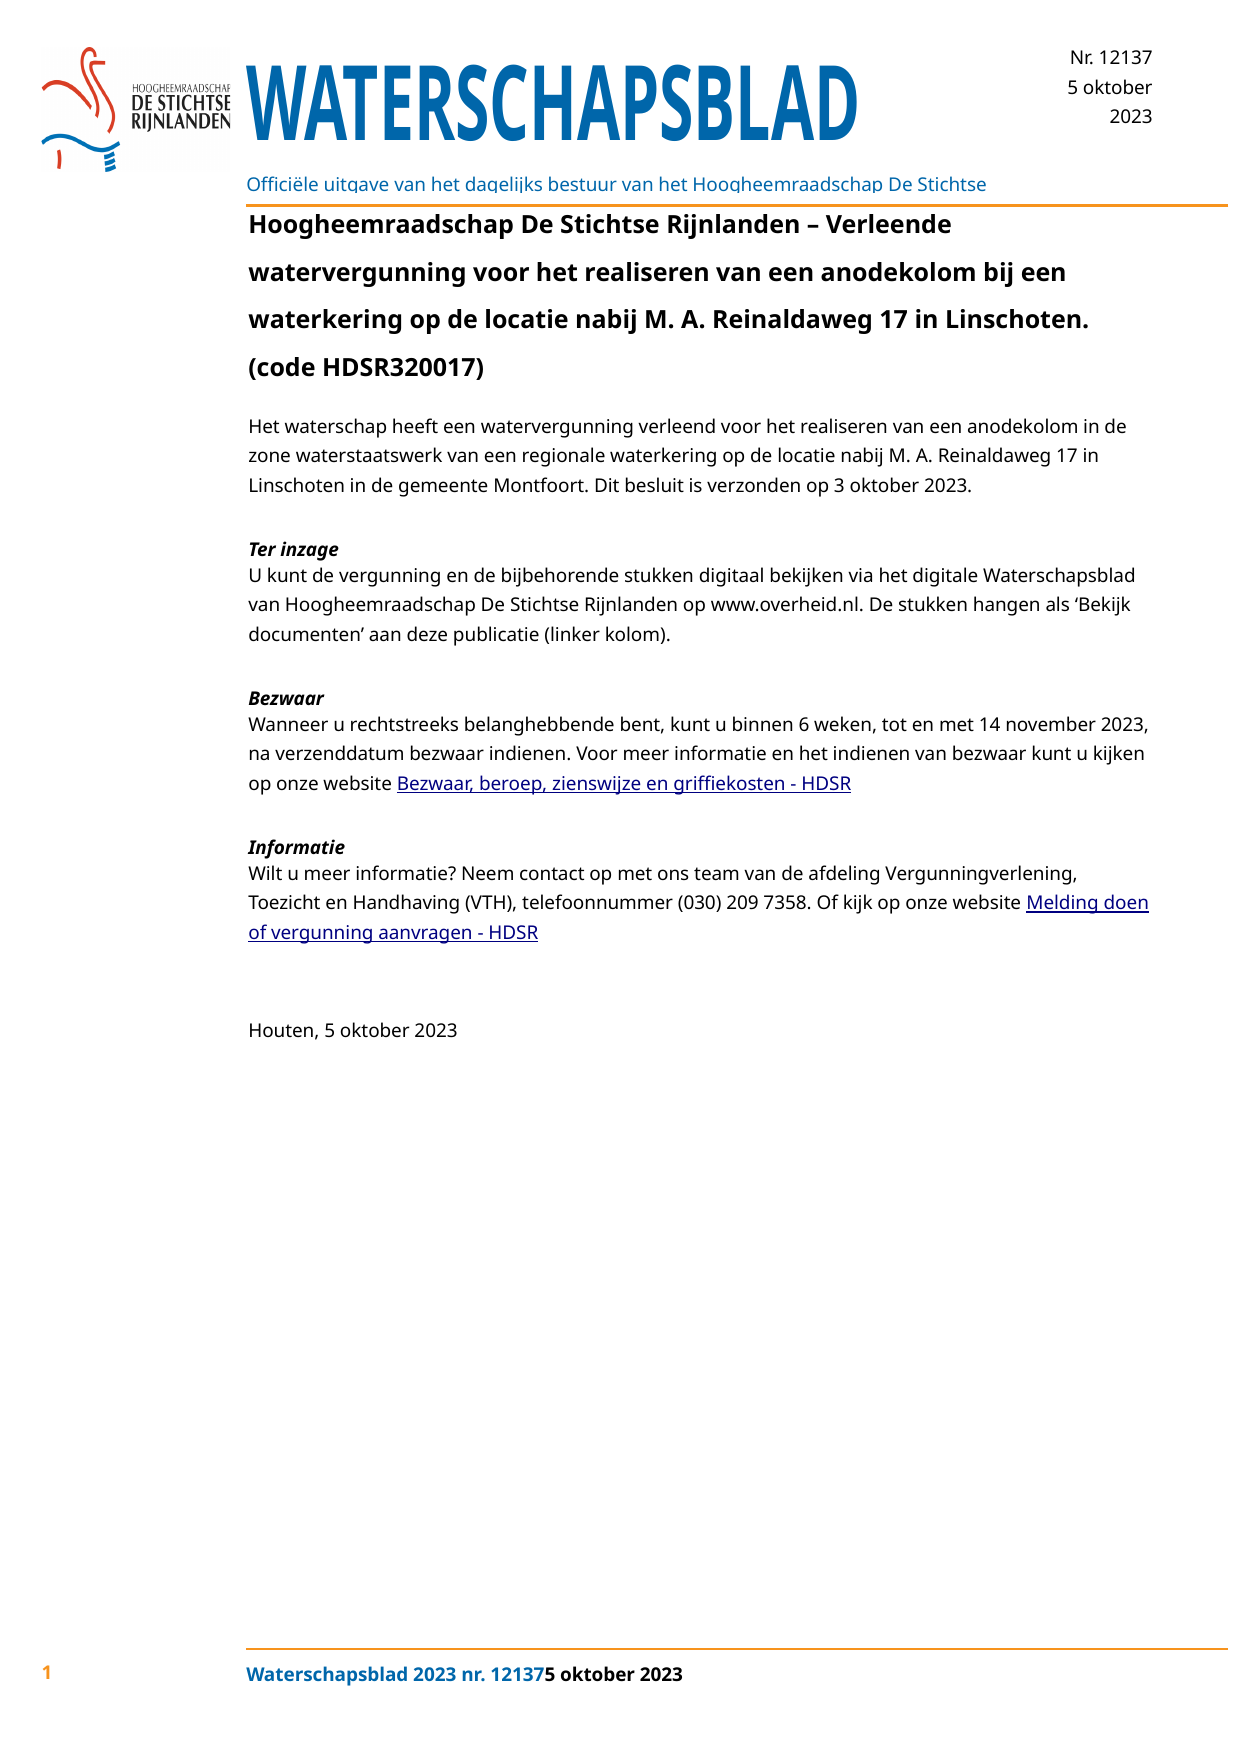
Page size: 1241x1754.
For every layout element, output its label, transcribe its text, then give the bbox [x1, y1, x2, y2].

text Informatie [248, 834, 1152, 860]
text U kunt de vergunning en de bijbehorende stukken digitaal bekijken via het digitale Waterschapsblad van Hoogheemraadschap De Stichtse Rijnlanden op www.overheid.nl. De stukken hangen als ‘Bekijk documenten’ aan deze publicatie (linker kolom). [248, 562, 1152, 647]
picture [41, 47, 231, 172]
text Bezwaar [248, 685, 1152, 711]
text Wilt u meer informatie? Neem contact op met ons team van de afdeling Vergunningverlening, Toezicht en Handhaving (VTH), telefoonnummer (030) 209 7358. Of kijk op onze website Melding doen of vergunning aanvragen - HDSR [248, 860, 1152, 944]
text Houten, 5 oktober 2023 [248, 1017, 1152, 1043]
text Het waterschap heeft een watervergunning verleend voor het realiseren van een anodekolom in de zone waterstaatswerk van een regionale waterkering op de locatie nabij M. A. Reinaldaweg 17 in Linschoten in de gemeente Montfoort. Dit besluit is verzonden op 3 oktober 2023. [248, 413, 1152, 498]
text Hoogheemraadschap De Stichtse Rijnlanden – Verleende watervergunning voor het realiseren van een anodekolom bij een waterkering op de locatie nabij M. A. Reinaldaweg 17 in Linschoten.(code HDSR320017) [248, 207, 1152, 384]
text Wanneer u rechtstreeks belanghebbende bent, kunt u binnen 6 weken, tot en met 14 november 2023, na verzenddatum bezwaar indienen. Voor meer informatie en het indienen van bezwaar kunt u kijken op onze website Bezwaar, beroep, zienswijze en griffiekosten - HDSR [248, 711, 1152, 796]
text Ter inzage [248, 536, 1152, 562]
